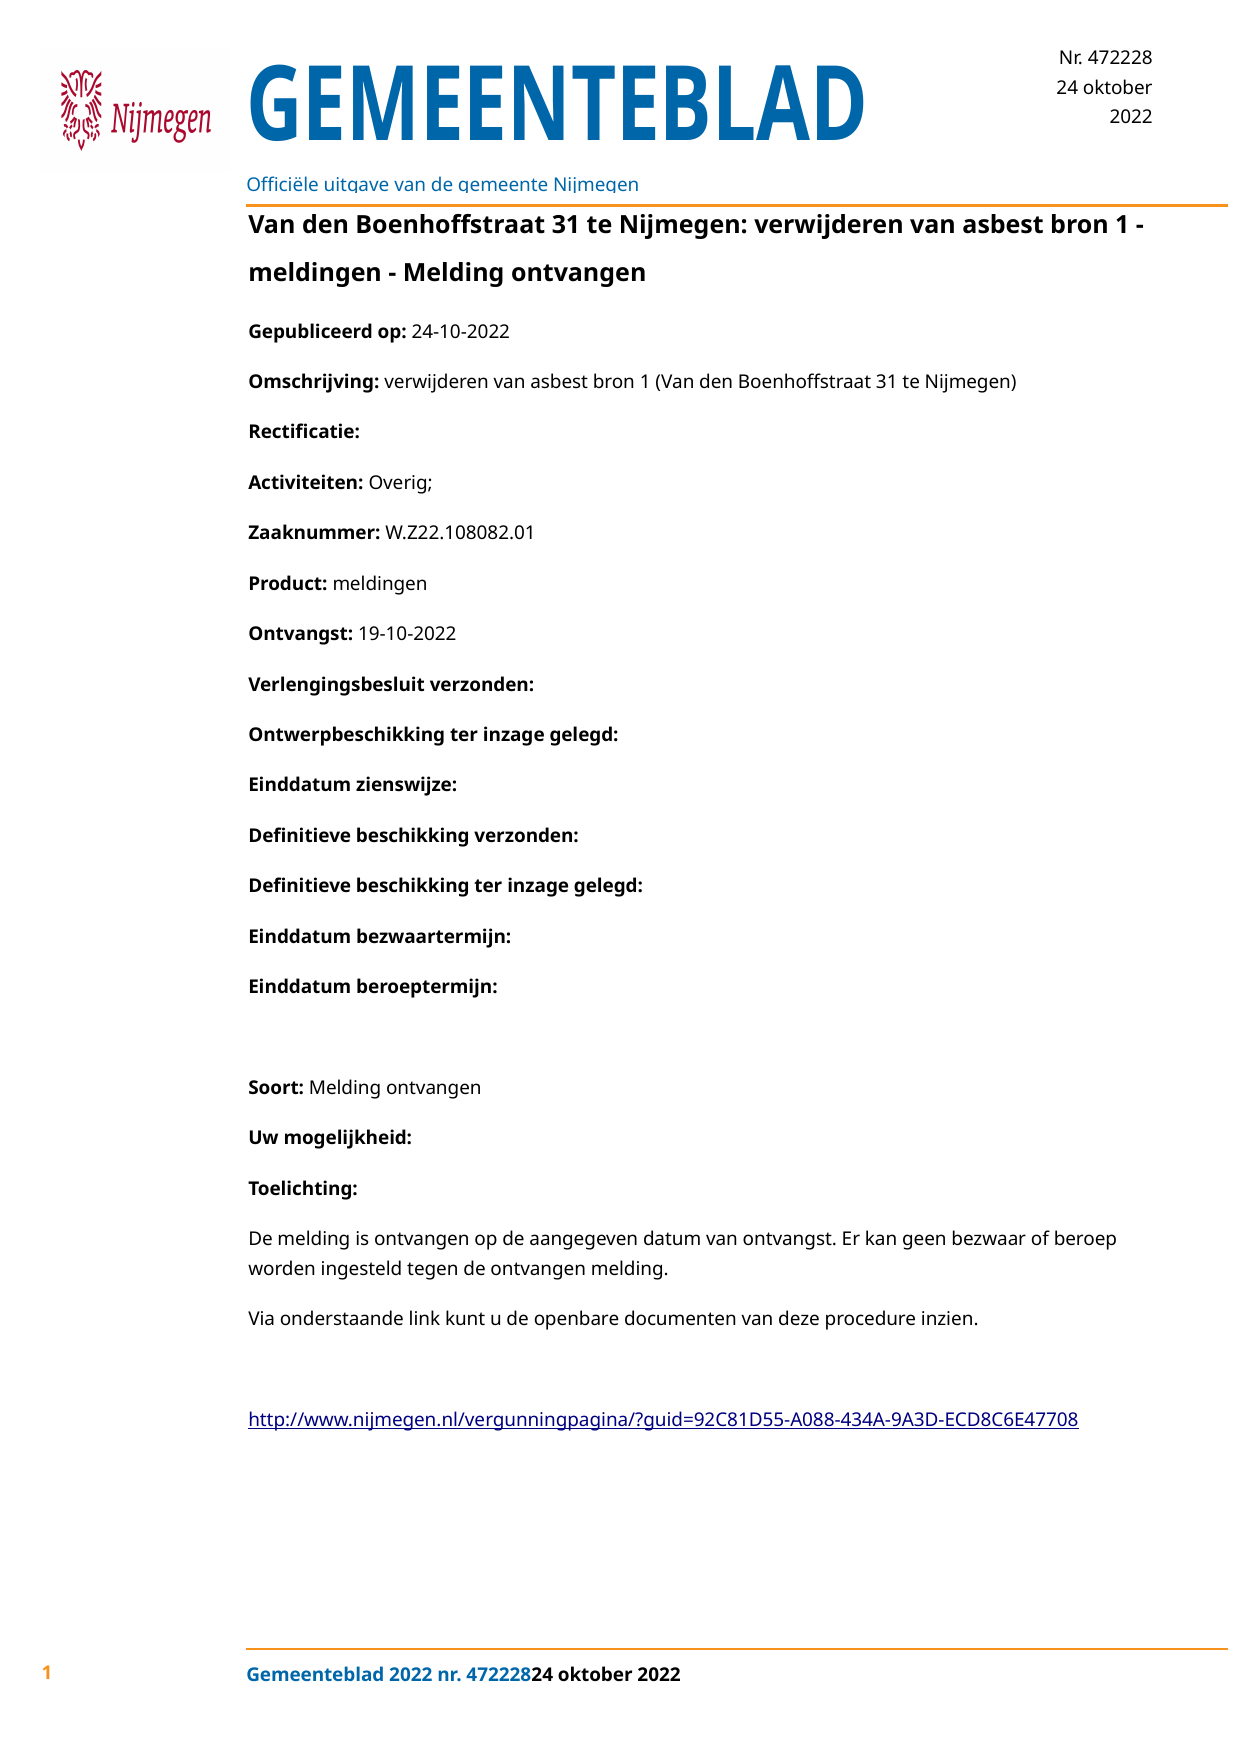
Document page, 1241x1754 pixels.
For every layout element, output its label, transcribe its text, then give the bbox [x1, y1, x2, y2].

text Definitieve beschikking ter inzage gelegd: [248, 872, 1152, 898]
text Ontvangst: 19-10-2022 [248, 620, 1152, 646]
text Toelichting: [248, 1175, 1152, 1201]
text De melding is ontvangen op de aangegeven datum van ontvangst. Er kan geen bezwaar of beroep worden ingesteld tegen de ontvangen melding. [248, 1225, 1152, 1281]
text Omschrijving: verwijderen van asbest bron 1 (Van den Boenhoffstraat 31 te Nijmegen) [248, 368, 1152, 394]
text Einddatum zienswijze: [248, 772, 1152, 797]
text Einddatum beroeptermijn: [248, 973, 1152, 999]
text Rectificatie: [248, 419, 1152, 444]
text Einddatum bezwaartermijn: [248, 923, 1152, 949]
text Activiteiten: Overig; [248, 469, 1152, 495]
text Soort: Melding ontvangen [248, 1074, 1152, 1100]
text http://www.nijmegen.nl/vergunningpagina/?guid=92C81D55-A088-434A-9A3D-ECD8C6E47708 [248, 1406, 1152, 1432]
text Gepubliceerd op: 24-10-2022 [248, 318, 1152, 344]
text Van den Boenhoffstraat 31 te Nijmegen: verwijderen van asbest bron 1 - meldingen - Melding ontvangen [248, 207, 1152, 288]
text Ontwerpbeschikking ter inzage gelegd: [248, 721, 1152, 747]
text Uw mogelijkheid: [248, 1124, 1152, 1150]
text Zaaknummer: W.Z22.108082.01 [248, 519, 1152, 545]
text Verlengingsbesluit verzonden: [248, 671, 1152, 697]
text Definitieve beschikking verzonden: [248, 822, 1152, 848]
text Product: meldingen [248, 570, 1152, 596]
picture [41, 47, 231, 172]
text Via onderstaande link kunt u de openbare documenten van deze procedure inzien. [248, 1305, 1152, 1331]
